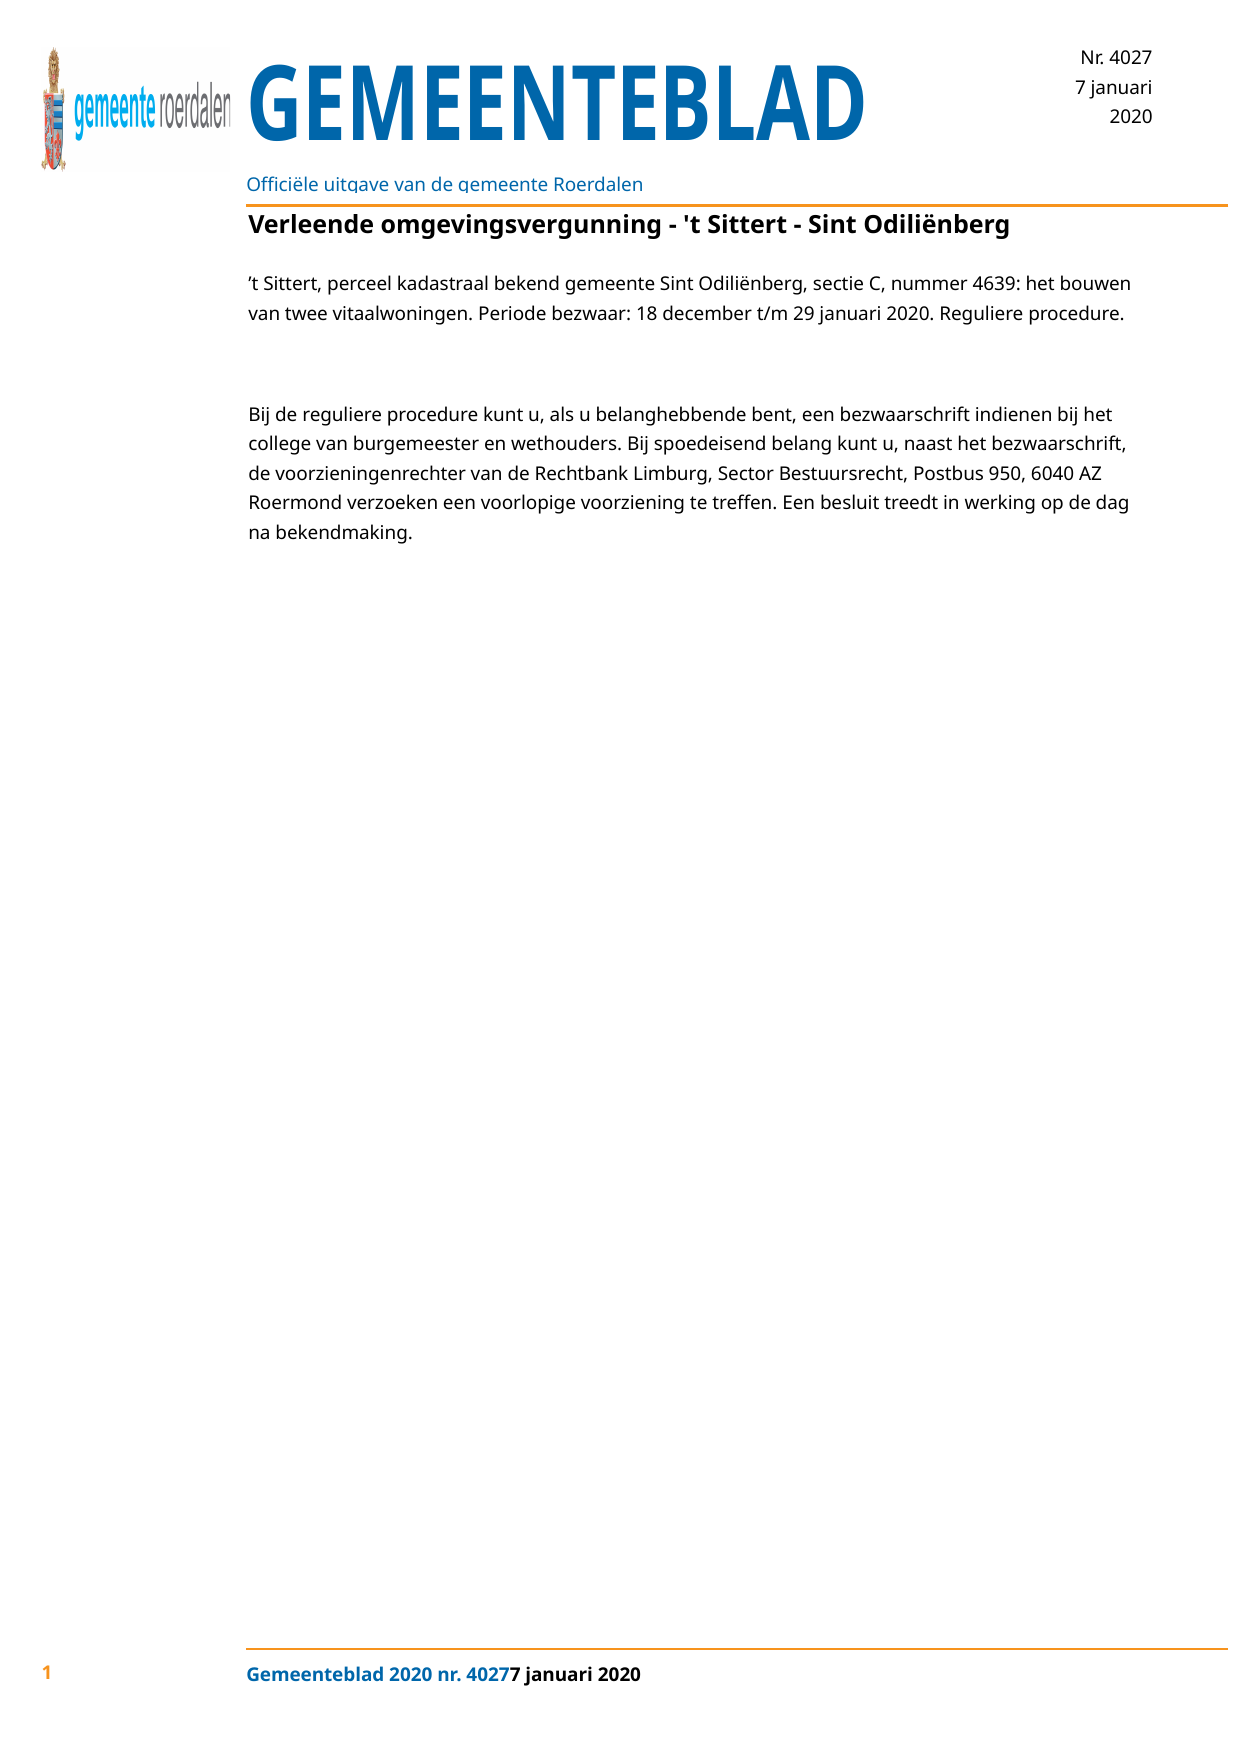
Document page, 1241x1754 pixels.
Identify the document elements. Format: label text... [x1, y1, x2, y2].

text Verleende omgevingsvergunning - 't Sittert - Sint Odiliënberg [248, 207, 1152, 241]
text ’t Sittert, perceel kadastraal bekend gemeente Sint Odiliënberg, sectie C, nummer 4639: het bouwen van twee vitaalwoningen. Periode bezwaar: 18 december t/m 29 januari 2020. Reguliere procedure. [248, 270, 1152, 326]
text Bij de reguliere procedure kunt u, als u belanghebbende bent, een bezwaarschrift indienen bij het college van burgemeester en wethouders. Bij spoedeisend belang kunt u, naast het bezwaarschrift, de voorzieningenrechter van de Rechtbank Limburg, Sector Bestuursrecht, Postbus 950, 6040 AZ Roermond verzoeken een voorlopige voorziening te treffen. Een besluit treedt in werking op de dag na bekendmaking. [248, 401, 1152, 545]
picture [41, 47, 231, 172]
